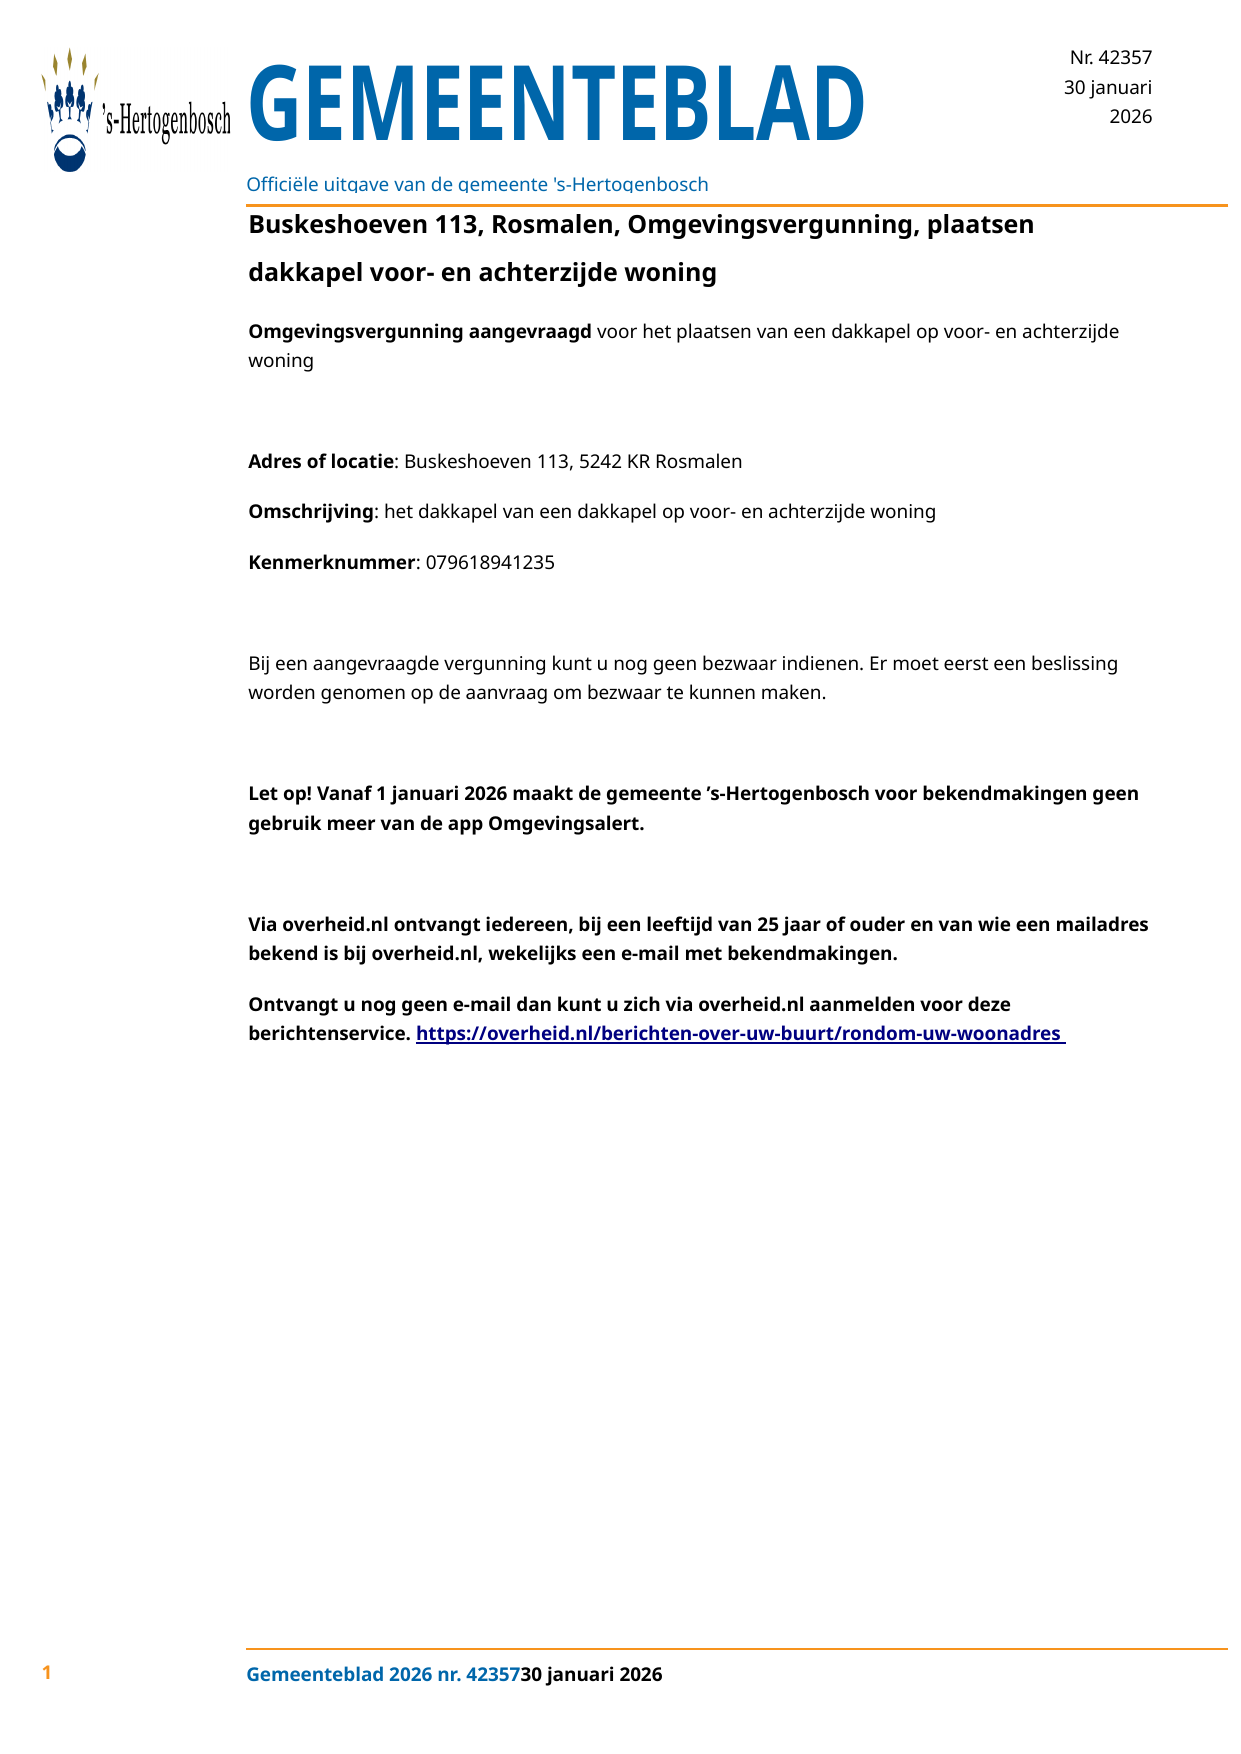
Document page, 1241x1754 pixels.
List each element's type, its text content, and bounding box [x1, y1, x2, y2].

picture [41, 47, 231, 172]
text Omschrijving: het dakkapel van een dakkapel op voor- en achterzijde woning [248, 499, 1152, 524]
text Buskeshoeven 113, Rosmalen, Omgevingsvergunning, plaatsen dakkapel voor- en achterzijde woning [248, 207, 1152, 288]
text Omgevingsvergunning aangevraagd voor het plaatsen van een dakkapel op voor- en achterzijde woning [248, 318, 1152, 373]
text Bij een aangevraagde vergunning kunt u nog geen bezwaar indienen. Er moet eerst een beslissing worden genomen op de aanvraag om bezwaar te kunnen maken. [248, 650, 1152, 705]
text Kenmerknummer: 079618941235 [248, 549, 1152, 575]
text Let op! Vanaf 1 januari 2026 maakt de gemeente ’s-Hertogenbosch voor bekendmakingen geen gebruik meer van de app Omgevingsalert. [248, 780, 1152, 836]
text Adres of locatie: Buskeshoeven 113, 5242 KR Rosmalen [248, 448, 1152, 474]
text Via overheid.nl ontvangt iedereen, bij een leeftijd van 25 jaar of ouder en van wie een mailadres bekend is bij overheid.nl, wekelijks een e-mail met bekendmakingen. [248, 911, 1152, 966]
text Ontvangt u nog geen e-mail dan kunt u zich via overheid.nl aanmelden voor deze berichtenservice. https://overheid.nl/berichten-over-uw-buurt/rondom-uw-woonadres [248, 991, 1152, 1046]
